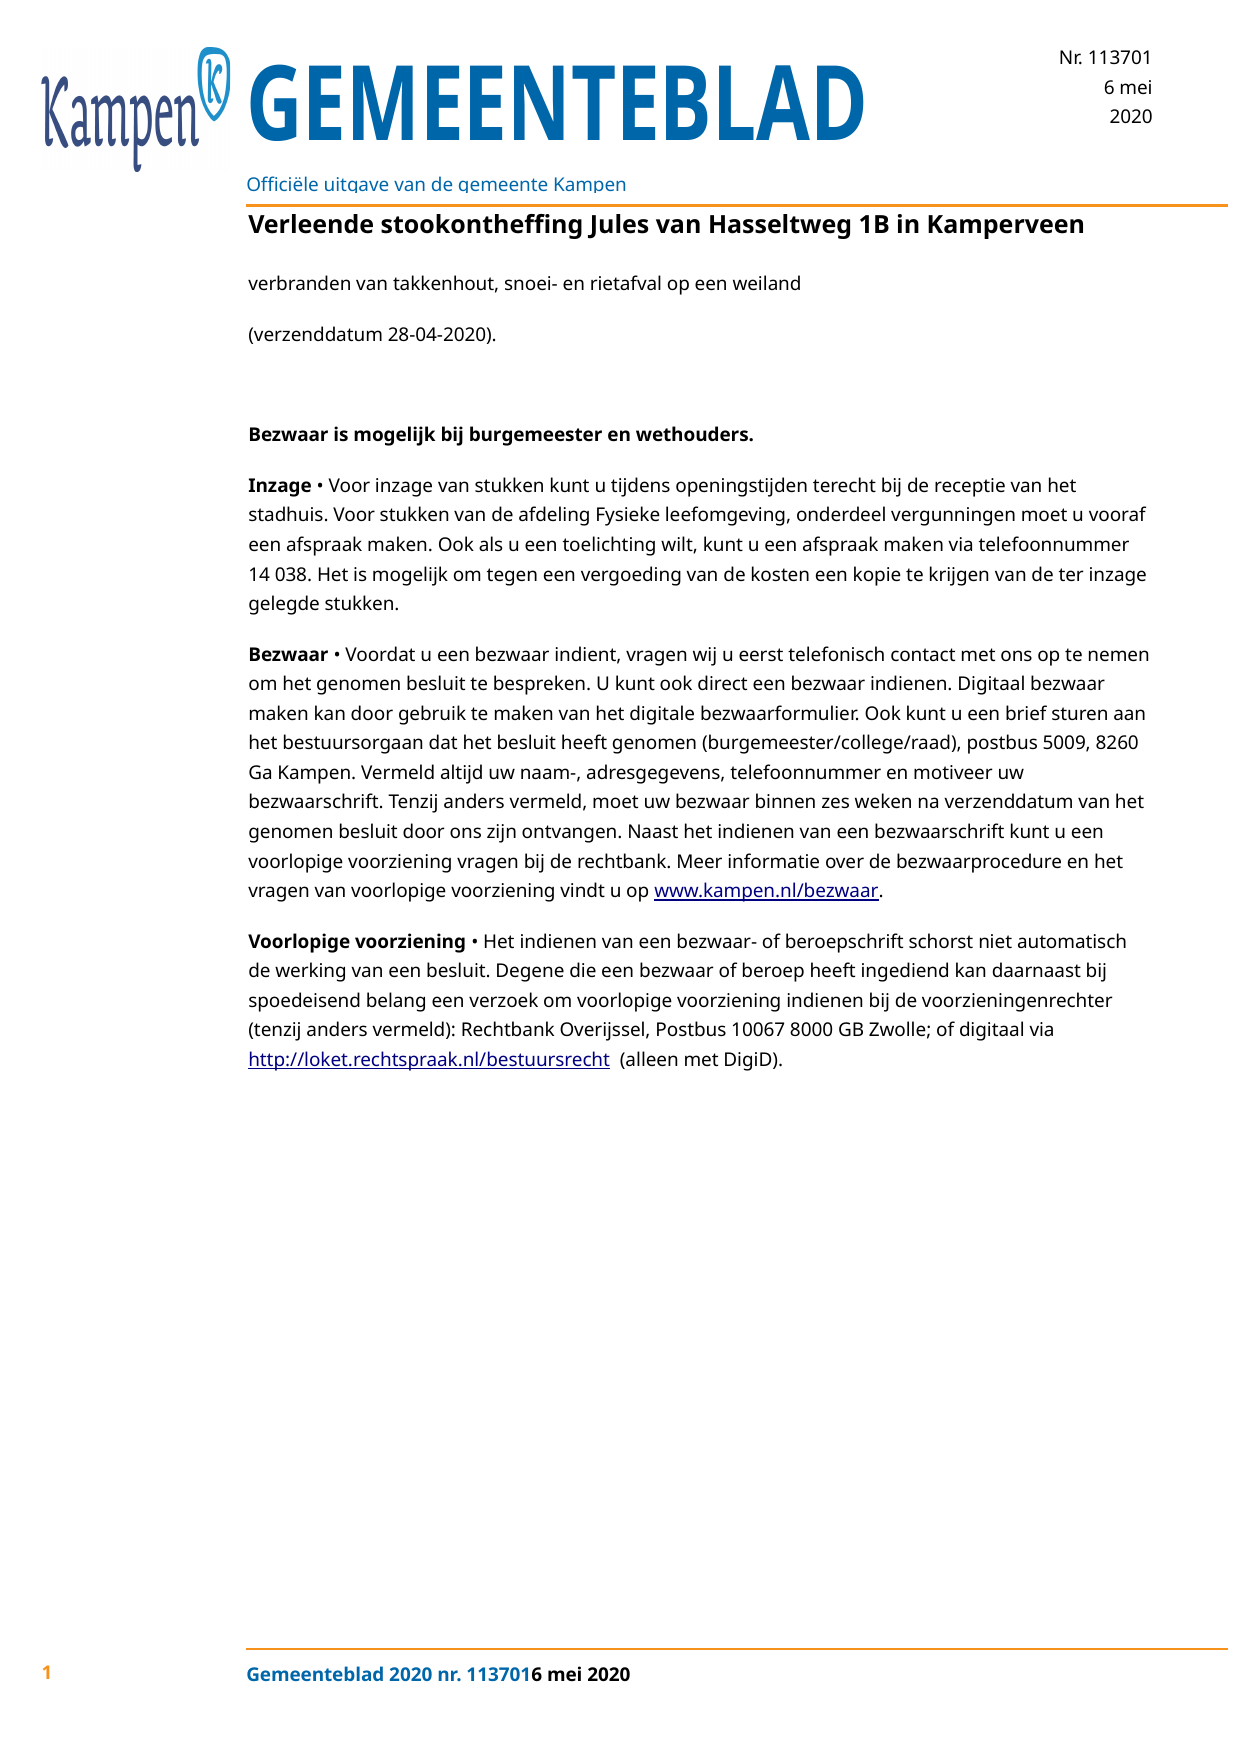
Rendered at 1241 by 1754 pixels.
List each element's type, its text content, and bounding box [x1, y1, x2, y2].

text (verzenddatum 28-04-2020). [248, 321, 1152, 346]
text Bezwaar • Voordat u een bezwaar indient, vragen wij u eerst telefonisch contact met ons op te nemen om het genomen besluit te bespreken. U kunt ook direct een bezwaar indienen. Digitaal bezwaar maken kan door gebruik te maken van het digitale bezwaarformulier. Ook kunt u een brief sturen aan het bestuursorgaan dat het besluit heeft genomen (burgemeester/college/raad), postbus 5009, 8260 Ga Kampen. Vermeld altijd uw naam-, adresgegevens, telefoonnummer en motiveer uw bezwaarschrift. Tenzij anders vermeld, moet uw bezwaar binnen zes weken na verzenddatum van het genomen besluit door ons zijn ontvangen. Naast het indienen van een bezwaarschrift kunt u een voorlopige voorziening vragen bij de rechtbank. Meer informatie over de bezwaarprocedure en het vragen van voorlopige voorziening vindt u op www.kampen.nl/bezwaar. [248, 641, 1152, 903]
text Inzage • Voor inzage van stukken kunt u tijdens openingstijden terecht bij de receptie van het stadhuis. Voor stukken van de afdeling Fysieke leefomgeving, onderdeel vergunningen moet u vooraf een afspraak maken. Ook als u een toelichting wilt, kunt u een afspraak maken via telefoonnummer 14 038. Het is mogelijk om tegen een vergoeding van de kosten een kopie te krijgen van de ter inzage gelegde stukken. [248, 472, 1152, 616]
text verbranden van takkenhout, snoei- en rietafval op een weiland [248, 270, 1152, 296]
text Verleende stookontheffing Jules van Hasseltweg 1B in Kamperveen [248, 207, 1152, 241]
text Voorlopige voorziening • Het indienen van een bezwaar- of beroepschrift schorst niet automatisch de werking van een besluit. Degene die een bezwaar of beroep heeft ingediend kan daarnaast bij spoedeisend belang een verzoek om voorlopige voorziening indienen bij de voorzieningenrechter (tenzij anders vermeld): Rechtbank Overijssel, Postbus 10067 8000 GB Zwolle; of digitaal via http://loket.rechtspraak.nl/bestuursrecht (alleen met DigiD). [248, 928, 1152, 1072]
picture [41, 47, 231, 172]
text Bezwaar is mogelijk bij burgemeester en wethouders. [248, 422, 1152, 447]
